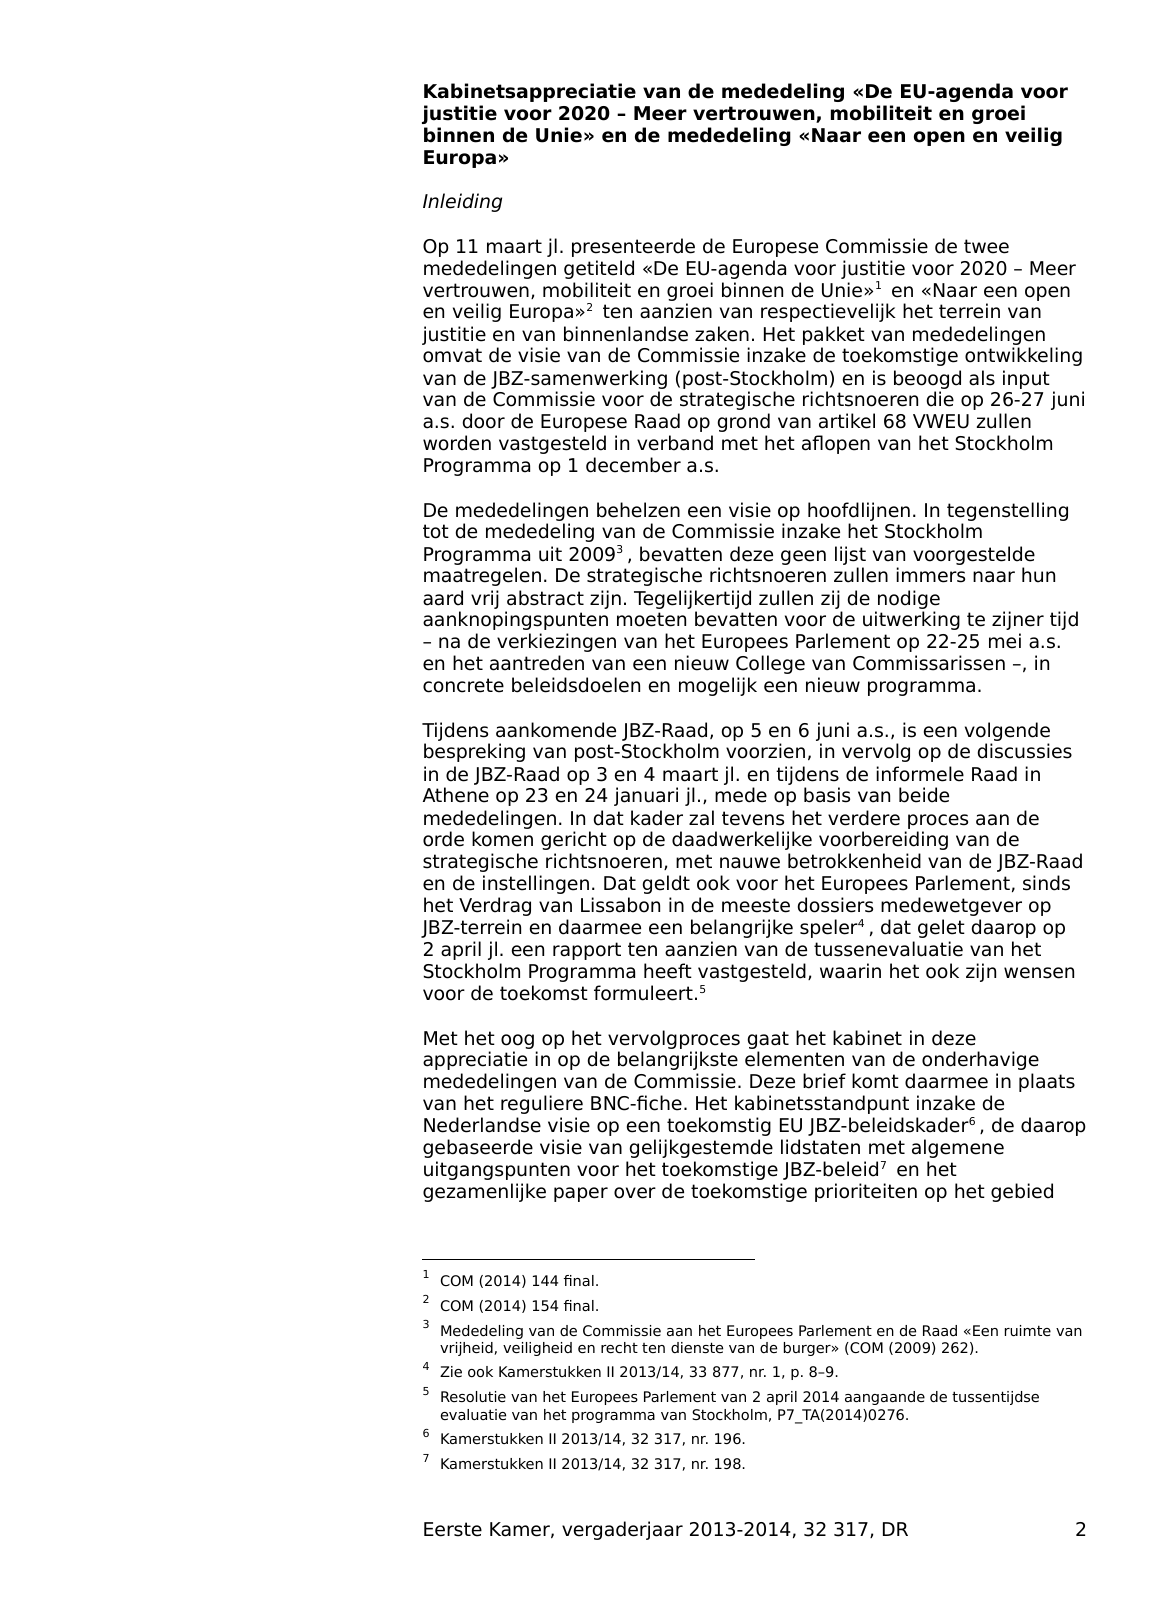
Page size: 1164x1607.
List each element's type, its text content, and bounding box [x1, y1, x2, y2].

text Met het oog op het vervolgproces gaat het kabinet in deze appreciatie in op de belangrijkste elementen van de onderhavige mededelingen van de Commissie. Deze brief komt daarmee in plaats van het reguliere BNC-fiche. Het kabinetsstandpunt inzake de Nederlandse visie op een toekomstig EU JBZ-beleidskader, de daarop gebaseerde visie van gelijkgestemde lidstaten met algemene uitgangspunten voor het toekomstige JBZ-beleid en het gezamenlijke paper over de toekomstige prioriteiten op het gebied [422, 1027, 1087, 1203]
text Zie ook Kamerstukken II 2013/14, 33 877, nr. 1, p. 8–9. [422, 1360, 1087, 1382]
text Mededeling van de Commissie aan het Europees Parlement en de Raad «Een ruimte van vrijheid, veiligheid en recht ten dienste van de burger» (COM (2009) 262). [422, 1318, 1087, 1357]
subtitle Kabinetsappreciatie van de mededeling «De EU-agenda voor justitie voor 2020 – Meer vertrouwen, mobiliteit en groei binnen de Unie» en de mededeling «Naar een open en veilig Europa» [422, 81, 1087, 169]
text Kamerstukken II 2013/14, 32 317, nr. 196. [422, 1427, 1087, 1449]
text De mededelingen behelzen een visie op hoofdlijnen. In tegenstelling tot de mededeling van de Commissie inzake het Stockholm Programma uit 2009, bevatten deze geen lijst van voorgestelde maatregelen. De strategische richtsnoeren zullen immers naar hun aard vrij abstract zijn. Tegelijkertijd zullen zij de nodige aanknopingspunten moeten bevatten voor de uitwerking te zijner tijd – na de verkiezingen van het Europees Parlement op 22-25 mei a.s. en het aantreden van een nieuw College van Commissarissen –, in concrete beleidsdoelen en mogelijk een nieuw programma. [422, 499, 1087, 697]
text Op 11 maart jl. presenteerde de Europese Commissie de twee mededelingen getiteld «De EU-agenda voor justitie voor 2020 – Meer vertrouwen, mobiliteit en groei binnen de Unie» en «Naar een open en veilig Europa» ten aanzien van respectievelijk het terrein van justitie en van binnenlandse zaken. Het pakket van mededelingen omvat de visie van de Commissie inzake de toekomstige ontwikkeling van de JBZ-samenwerking (post-Stockholm) en is beoogd als input van de Commissie voor de strategische richtsnoeren die op 26-27 juni a.s. door de Europese Raad op grond van artikel 68 VWEU zullen worden vastgesteld in verband met het aflopen van het Stockholm Programma op 1 december a.s. [422, 236, 1087, 477]
text COM (2014) 144 final. [422, 1268, 1087, 1291]
text Resolutie van het Europees Parlement van 2 april 2014 aangaande de tussentijdse evaluatie van het programma van Stockholm, P7_TA(2014)0276. [422, 1385, 1087, 1424]
text COM (2014) 154 final. [422, 1293, 1087, 1316]
text Tijdens aankomende JBZ-Raad, op 5 en 6 juni a.s., is een volgende bespreking van post-Stockholm voorzien, in vervolg op de discussies in de JBZ-Raad op 3 en 4 maart jl. en tijdens de informele Raad in Athene op 23 en 24 januari jl., mede op basis van beide mededelingen. In dat kader zal tevens het verdere proces aan de orde komen gericht op de daadwerkelijke voorbereiding van de strategische richtsnoeren, met nauwe betrokkenheid van de JBZ-Raad en de instellingen. Dat geldt ook voor het Europees Parlement, sinds het Verdrag van Lissabon in de meeste dossiers medewetgever op JBZ-terrein en daarmee een belangrijke speler, dat gelet daarop op 2 april jl. een rapport ten aanzien van de tussenevaluatie van het Stockholm Programma heeft vastgesteld, waarin het ook zijn wensen voor de toekomst formuleert. [422, 719, 1087, 1005]
subtitle Inleiding [422, 191, 1087, 213]
text Kamerstukken II 2013/14, 32 317, nr. 198. [422, 1452, 1087, 1474]
